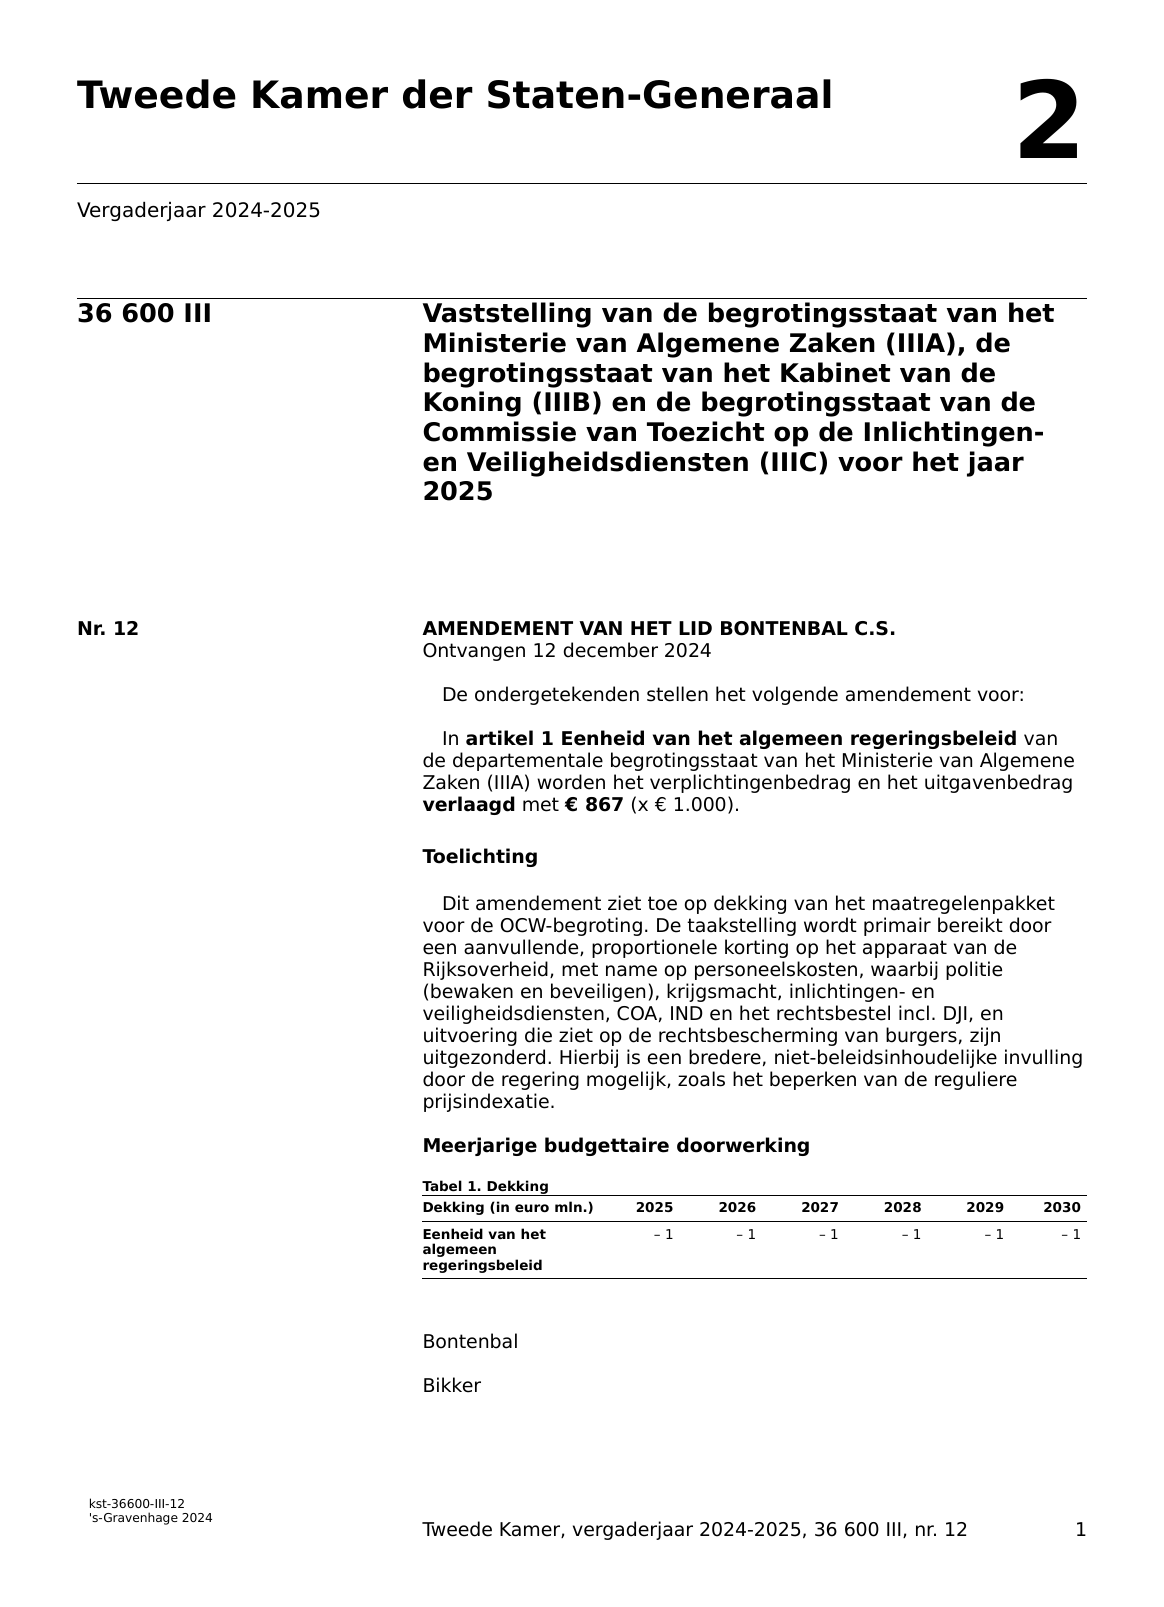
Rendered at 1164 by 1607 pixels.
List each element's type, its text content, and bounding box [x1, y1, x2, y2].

table_cell 2026 [679, 1196, 762, 1221]
text Dit amendement ziet toe op dekking van het maatregelenpakket voor de OCW-begroting. De taakstelling wordt primair bereikt door een aanvullende, proportionele korting op het apparaat van de Rijksoverheid, met name op personeelskosten, waarbij politie (bewaken en beveiligen), krijgsmacht, inlichtingen- en veiligheidsdiensten, COA, IND en het rechtsbestel incl. DJI, en uitvoering die ziet op de rechtsbescherming van burgers, zijn uitgezonderd. Hierbij is een bredere, niet-beleidsinhoudelijke invulling door de regering mogelijk, zoals het beperken van de reguliere prijsindexatie. [422, 893, 1087, 1113]
table_cell – 1 [679, 1222, 762, 1278]
table_cell – 1 [1010, 1222, 1087, 1278]
table_cell – 1 [762, 1222, 844, 1278]
text kst-36600-III-12 [88, 1497, 323, 1511]
table_cell Dekking (in euro mln.) [422, 1196, 596, 1221]
text 's-Gravenhage 2024 [88, 1511, 323, 1525]
table_header Tabel 1. Dekking [422, 1179, 1087, 1194]
table_cell Vergaderjaar 2024-2025 [77, 184, 1087, 298]
table_header 2 [886, 59, 1087, 183]
table_cell 2027 [762, 1196, 844, 1221]
text Ontvangen 12 december 2024 [422, 640, 1087, 662]
table_header Tweede Kamer der Staten-Generaal [77, 59, 886, 183]
table_cell 2028 [845, 1196, 927, 1221]
table_cell 2030 [1010, 1196, 1087, 1221]
table_cell 2029 [927, 1196, 1010, 1221]
table_cell Eenheid van het algemeen regeringsbeleid [422, 1222, 596, 1278]
table_cell – 1 [927, 1222, 1010, 1278]
table_cell – 1 [845, 1222, 927, 1278]
subtitle Toelichting [422, 846, 1087, 868]
table_cell 2025 [596, 1196, 679, 1221]
text In artikel 1 Eenheid van het algemeen regeringsbeleid van de departementale begrotingsstaat van het Ministerie van Algemene Zaken (IIIA) worden het verplichtingenbedrag en het uitgavenbedrag verlaagd met € 867 (x € 1.000). [422, 728, 1087, 816]
subtitle Nr. 12 AMENDEMENT VAN HET LID BONTENBAL C.S. [77, 618, 1087, 640]
text De ondergetekenden stellen het volgende amendement voor: [422, 684, 1087, 706]
subtitle 36 600 III Vaststelling van de begrotingsstaat van het Ministerie van Algemene Zaken (IIIA), de begrotingsstaat van het Kabinet van de Koning (IIIB) en de begrotingsstaat van de Commissie van Toezicht op de Inlichtingen- en Veiligheidsdiensten (IIIC) voor het jaar 2025 [77, 299, 1087, 507]
text Bontenbal Bikker [422, 1309, 1087, 1419]
table_cell – 1 [596, 1222, 679, 1278]
subtitle Meerjarige budgettaire doorwerking [422, 1135, 1087, 1157]
